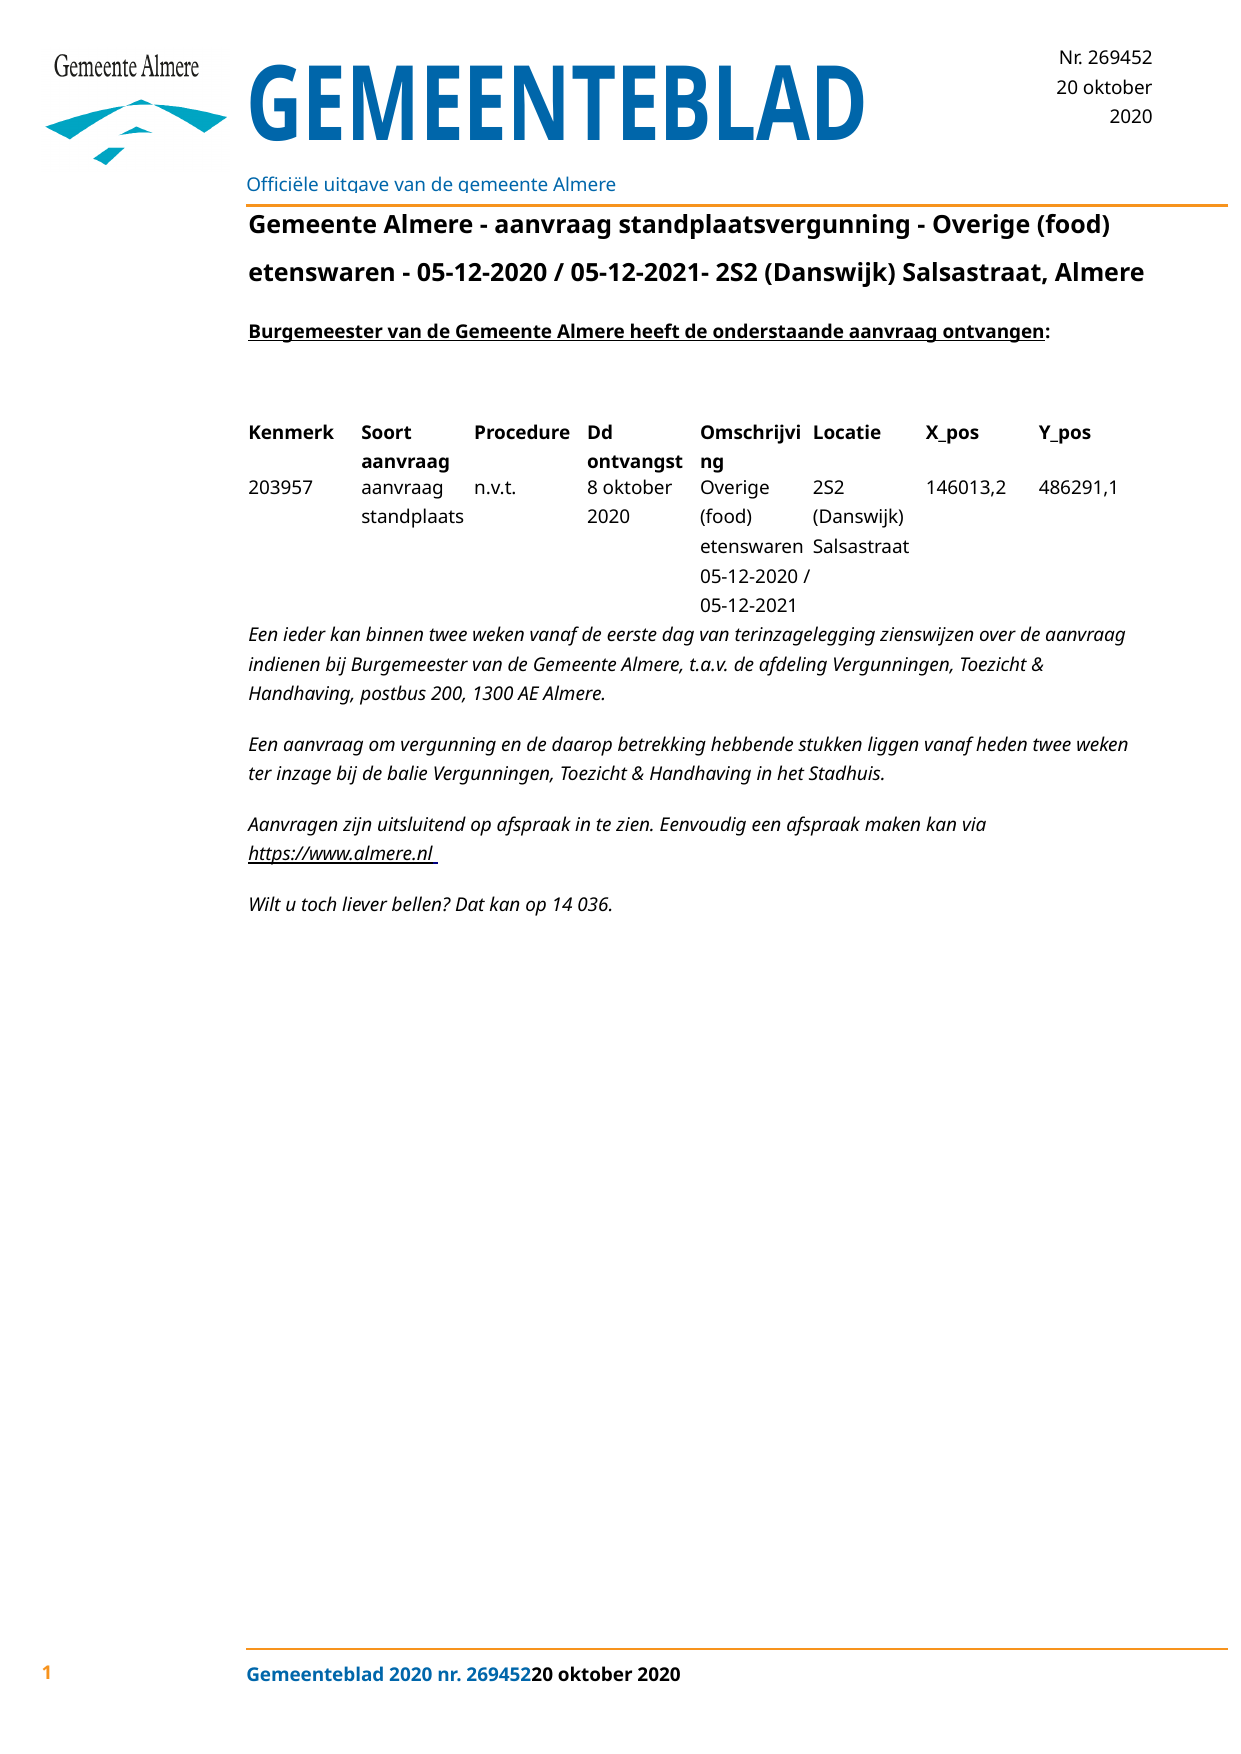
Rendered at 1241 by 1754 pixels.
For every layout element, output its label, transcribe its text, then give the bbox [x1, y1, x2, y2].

table_header Procedure [474, 419, 587, 474]
table_header Dd ontvangst [587, 419, 700, 474]
table_cell aanvraag standplaats [361, 474, 474, 618]
table_header Y_pos [1039, 419, 1152, 474]
table_header Soort aanvraag [361, 419, 474, 474]
text Een ieder kan binnen twee weken vanaf de eerste dag van terinzagelegging zienswijzen over de aanvraag indienen bij Burgemeester van de Gemeente Almere, t.a.v. de afdeling Vergunningen, Toezicht & Handhaving, postbus 200, 1300 AE Almere. [248, 621, 1152, 706]
picture [41, 47, 231, 172]
text Aanvragen zijn uitsluitend op afspraak in te zien. Eenvoudig een afspraak maken kan via https://www.almere.nl [248, 811, 1152, 866]
table_cell 146013,2 [926, 474, 1038, 618]
table_header Locatie [813, 419, 926, 474]
text Wilt u toch liever bellen? Dat kan op 14 036. [248, 891, 1152, 917]
text Burgemeester van de Gemeente Almere heeft de onderstaande aanvraag ontvangen: [248, 318, 1152, 344]
table_header X_pos [926, 419, 1038, 474]
table_header Omschrijving [700, 419, 813, 474]
table_header Kenmerk [248, 419, 361, 474]
table_cell 8 oktober 2020 [587, 474, 700, 618]
table_cell 2S2 (Danswijk) Salsastraat [813, 474, 926, 618]
table_cell Overige (food) etenswaren 05-12-2020 / 05-12-2021 [700, 474, 813, 618]
table_cell 486291,1 [1039, 474, 1152, 618]
table_cell 203957 [248, 474, 361, 618]
table_cell n.v.t. [474, 474, 587, 618]
text Een aanvraag om vergunning en de daarop betrekking hebbende stukken liggen vanaf heden twee weken ter inzage bij de balie Vergunningen, Toezicht & Handhaving in het Stadhuis. [248, 731, 1152, 786]
text Gemeente Almere - aanvraag standplaatsvergunning - Overige (food) etenswaren - 05-12-2020 / 05-12-2021- 2S2 (Danswijk) Salsastraat, Almere [248, 207, 1152, 288]
